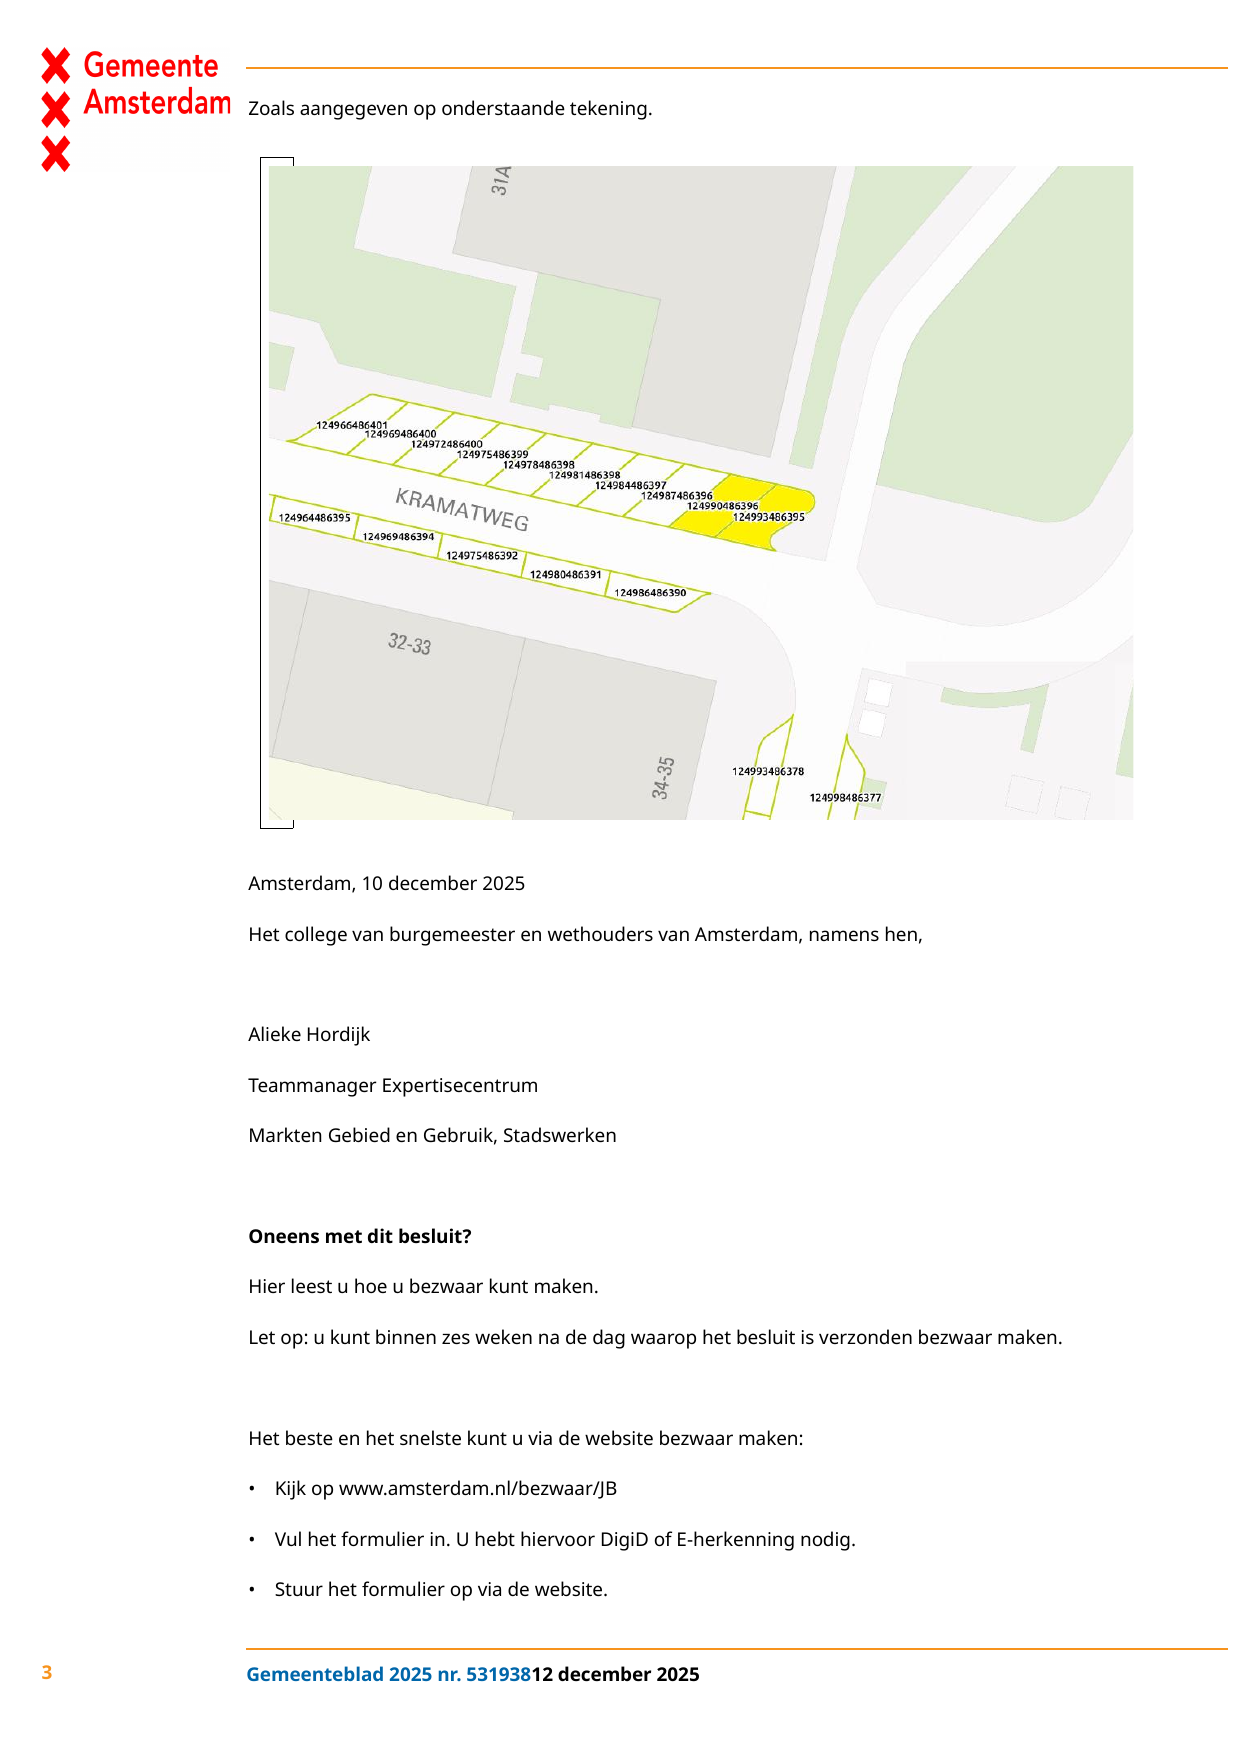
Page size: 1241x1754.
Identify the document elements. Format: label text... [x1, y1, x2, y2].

text • Kijk op www.amsterdam.nl/bezwaar/JB [248, 1475, 1152, 1501]
text Het beste en het snelste kunt u via de website bezwaar maken: [248, 1425, 1152, 1451]
picture [268, 166, 1134, 820]
text Amsterdam, 10 december 2025 [248, 870, 1152, 896]
text Let op: u kunt binnen zes weken na de dag waarop het besluit is verzonden bezwaar maken. [248, 1324, 1152, 1350]
text Alieke Hordijk [248, 1022, 1152, 1047]
picture [41, 47, 231, 172]
text Oneens met dit besluit? [248, 1223, 1152, 1249]
text • Stuur het formulier op via de website. [248, 1576, 1152, 1602]
text Hier leest u hoe u bezwaar kunt maken. [248, 1274, 1152, 1299]
text Teammanager Expertisecentrum [248, 1072, 1152, 1098]
text Zoals aangegeven op onderstaande tekening. [248, 95, 1152, 121]
text • Vul het formulier in. U hebt hiervoor DigiD of E-herkenning nodig. [248, 1526, 1152, 1551]
text Het college van burgemeester en wethouders van Amsterdam, namens hen, [248, 921, 1152, 946]
text Markten Gebied en Gebruik, Stadswerken [248, 1122, 1152, 1148]
